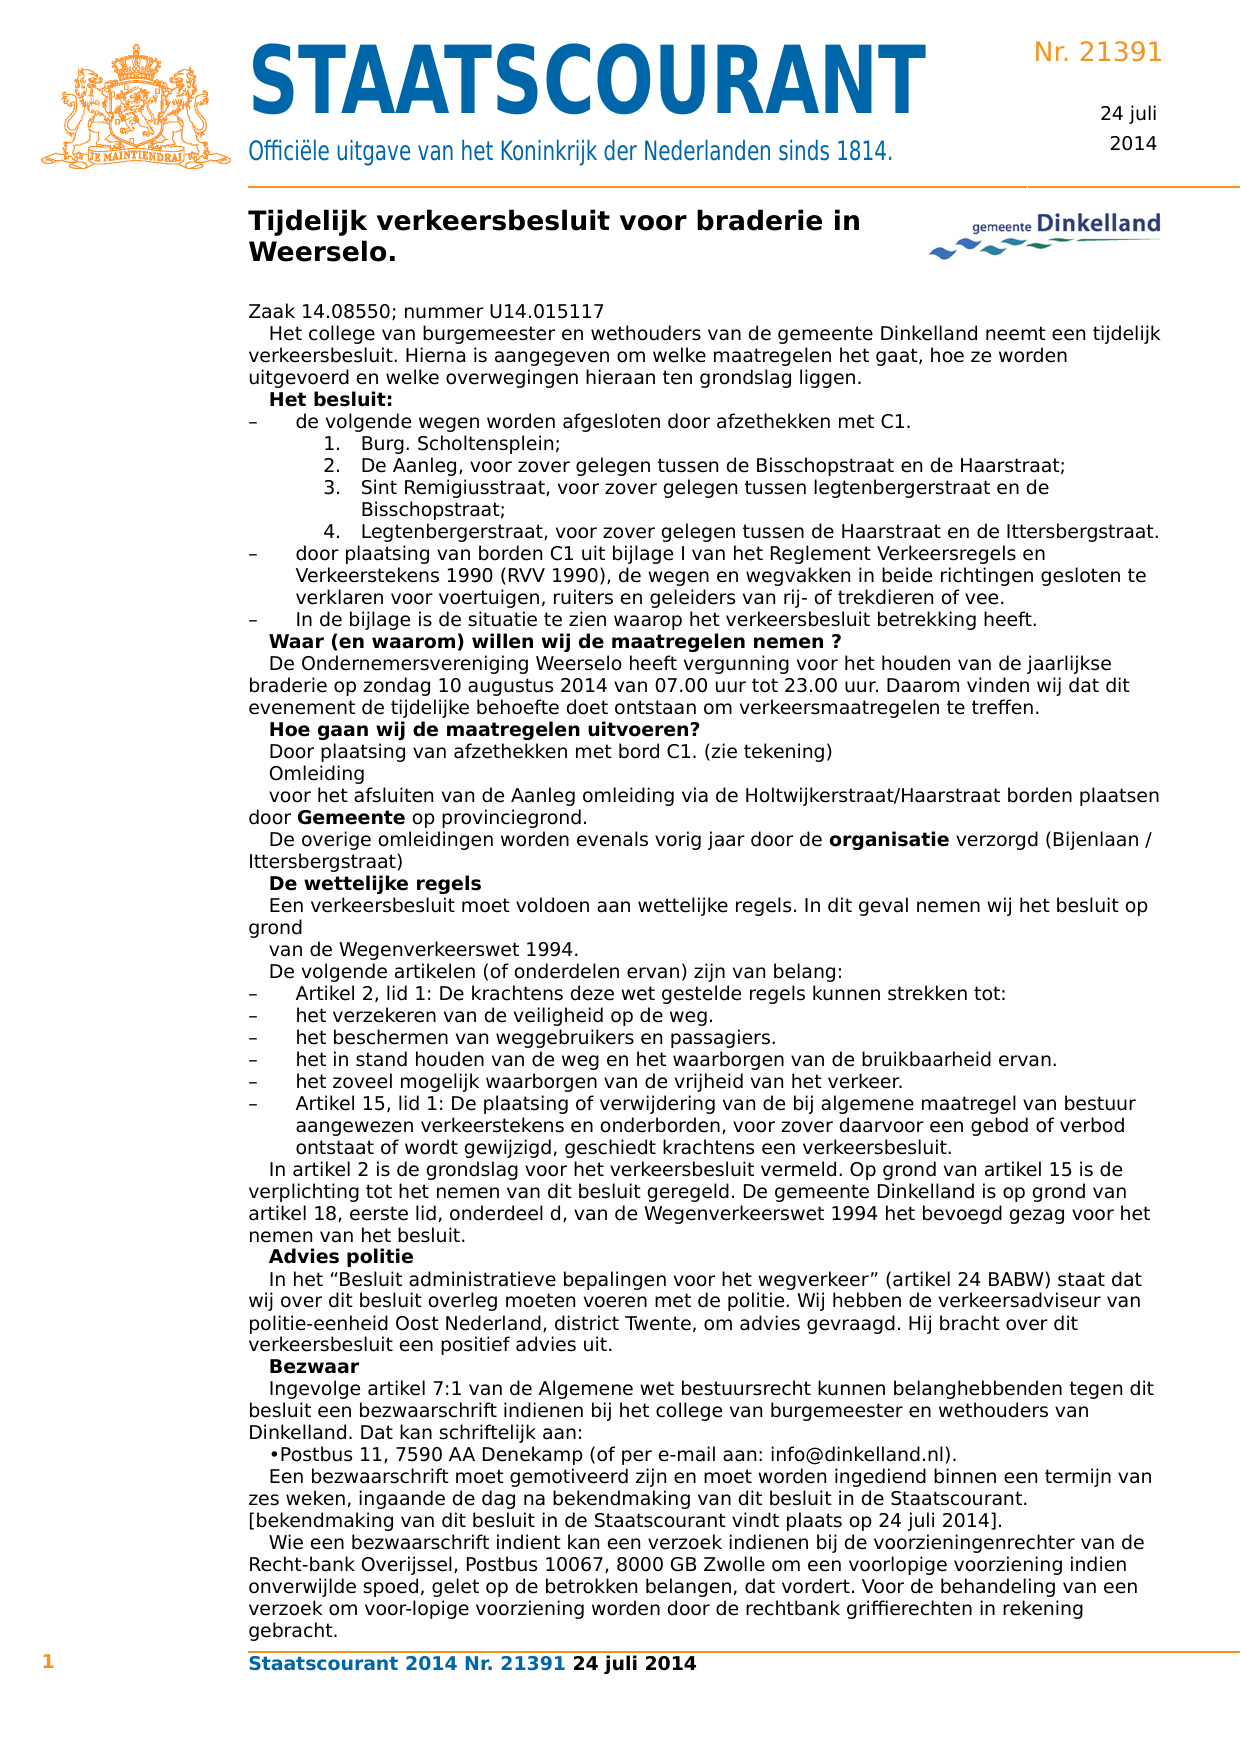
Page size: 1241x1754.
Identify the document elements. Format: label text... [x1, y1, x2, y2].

list Burg. Scholtensplein; [323, 433, 1163, 455]
text Wie een bezwaarschrift indient kan een verzoek indienen bij de voorzieningenrechter van de Recht-bank Overijssel, Postbus 10067, 8000 GB Zwolle om een voorlopige voorziening indien onverwijlde spoed, gelet op de betrokken belangen, dat vordert. Voor de behandeling van een verzoek om voor-lopige voorziening worden door de rechtbank griffierechten in rekening gebracht. [248, 1532, 1163, 1642]
picture [41, 44, 231, 169]
text Het college van burgemeester en wethouders van de gemeente Dinkelland neemt een tijdelijk verkeersbesluit. Hierna is aangegeven om welke maatregelen het gaat, hoe ze worden uitgevoerd en welke overwegingen hieraan ten grondslag liggen. [248, 323, 1163, 389]
picture [927, 205, 1164, 265]
text Door plaatsing van afzethekken met bord C1. (zie tekening) [248, 741, 1163, 763]
text Een verkeersbesluit moet voldoen aan wettelijke regels. In dit geval nemen wij het besluit op grond [248, 895, 1163, 939]
text Zaak 14.08550; nummer U14.015117 [248, 301, 1163, 323]
list de volgende wegen worden afgesloten door afzethekken met C1. [248, 411, 1163, 433]
text Een bezwaarschrift moet gemotiveerd zijn en moet worden ingediend binnen een termijn van zes weken, ingaande de dag na bekendmaking van dit besluit in de Staatscourant. [bekendmaking van dit besluit in de Staatscourant vindt plaats op 24 juli 2014]. [248, 1466, 1163, 1532]
subtitle Tijdelijk verkeersbesluit voor braderie in Weerselo. [248, 206, 1163, 268]
text In artikel 2 is de grondslag voor het verkeersbesluit vermeld. Op grond van artikel 15 is de verplichting tot het nemen van dit besluit geregeld. De gemeente Dinkelland is op grond van artikel 18, eerste lid, onderdeel d, van de Wegenverkeerswet 1994 het bevoegd gezag voor het nemen van het besluit. [248, 1158, 1163, 1246]
text De overige omleidingen worden evenals vorig jaar door de organisatie verzorgd (Bijenlaan / Ittersbergstraat) [248, 829, 1163, 873]
text voor het afsluiten van de Aanleg omleiding via de Holtwijkerstraat/Haarstraat borden plaatsen door Gemeente op provinciegrond. [248, 785, 1163, 829]
list het in stand houden van de weg en het waarborgen van de bruikbaarheid ervan. [248, 1049, 1163, 1071]
text Het besluit: [248, 389, 1163, 411]
list De Aanleg, voor zover gelegen tussen de Bisschopstraat en de Haarstraat; [323, 455, 1163, 477]
text In het “Besluit administratieve bepalingen voor het wegverkeer” (artikel 24 BABW) staat dat wij over dit besluit overleg moeten voeren met de politie. Wij hebben de verkeersadviseur van politie-eenheid Oost Nederland, district Twente, om advies gevraagd. Hij bracht over dit verkeersbesluit een positief advies uit. [248, 1268, 1163, 1356]
list Legtenbergerstraat, voor zover gelegen tussen de Haarstraat en de Ittersbergstraat. [323, 521, 1163, 543]
text Hoe gaan wij de maatregelen uitvoeren? [248, 719, 1163, 741]
list het verzekeren van de veiligheid op de weg. [248, 1005, 1163, 1027]
list het beschermen van weggebruikers en passagiers. [248, 1027, 1163, 1049]
text Ingevolge artikel 7:1 van de Algemene wet bestuursrecht kunnen belanghebbenden tegen dit besluit een bezwaarschrift indienen bij het college van burgemeester en wethouders van Dinkelland. Dat kan schriftelijk aan: [248, 1378, 1163, 1444]
text De wettelijke regels [248, 873, 1163, 895]
list Artikel 2, lid 1: De krachtens deze wet gestelde regels kunnen strekken tot: [248, 983, 1163, 1005]
list Artikel 15, lid 1: De plaatsing of verwijdering van de bij algemene maatregel van bestuur aangewezen verkeerstekens en onderborden, voor zover daarvoor een gebod of verbod ontstaat of wordt gewijzigd, geschiedt krachtens een verkeersbesluit. [248, 1093, 1163, 1158]
text De Ondernemersvereniging Weerselo heeft vergunning voor het houden van de jaarlijkse braderie op zondag 10 augustus 2014 van 07.00 uur tot 23.00 uur. Daarom vinden wij dat dit evenement de tijdelijke behoefte doet ontstaan om verkeersmaatregelen te treffen. [248, 653, 1163, 719]
list het zoveel mogelijk waarborgen van de vrijheid van het verkeer. [248, 1071, 1163, 1093]
text •Postbus 11, 7590 AA Denekamp (of per e-mail aan: info@dinkelland.nl). [248, 1444, 1163, 1466]
text Advies politie [248, 1246, 1163, 1268]
text Omleiding [248, 763, 1163, 785]
text De volgende artikelen (of onderdelen ervan) zijn van belang: [248, 961, 1163, 983]
text van de Wegenverkeerswet 1994. [248, 939, 1163, 961]
list door plaatsing van borden C1 uit bijlage I van het Reglement Verkeersregels en Verkeerstekens 1990 (RVV 1990), de wegen en wegvakken in beide richtingen gesloten te verklaren voor voertuigen, ruiters en geleiders van rij- of trekdieren of vee. [248, 543, 1163, 609]
list Sint Remigiusstraat, voor zover gelegen tussen legtenbergerstraat en de Bisschopstraat; [323, 477, 1163, 521]
list In de bijlage is de situatie te zien waarop het verkeersbesluit betrekking heeft. [248, 609, 1163, 631]
text Waar (en waarom) willen wij de maatregelen nemen ? [248, 631, 1163, 653]
text Bezwaar [248, 1356, 1163, 1378]
